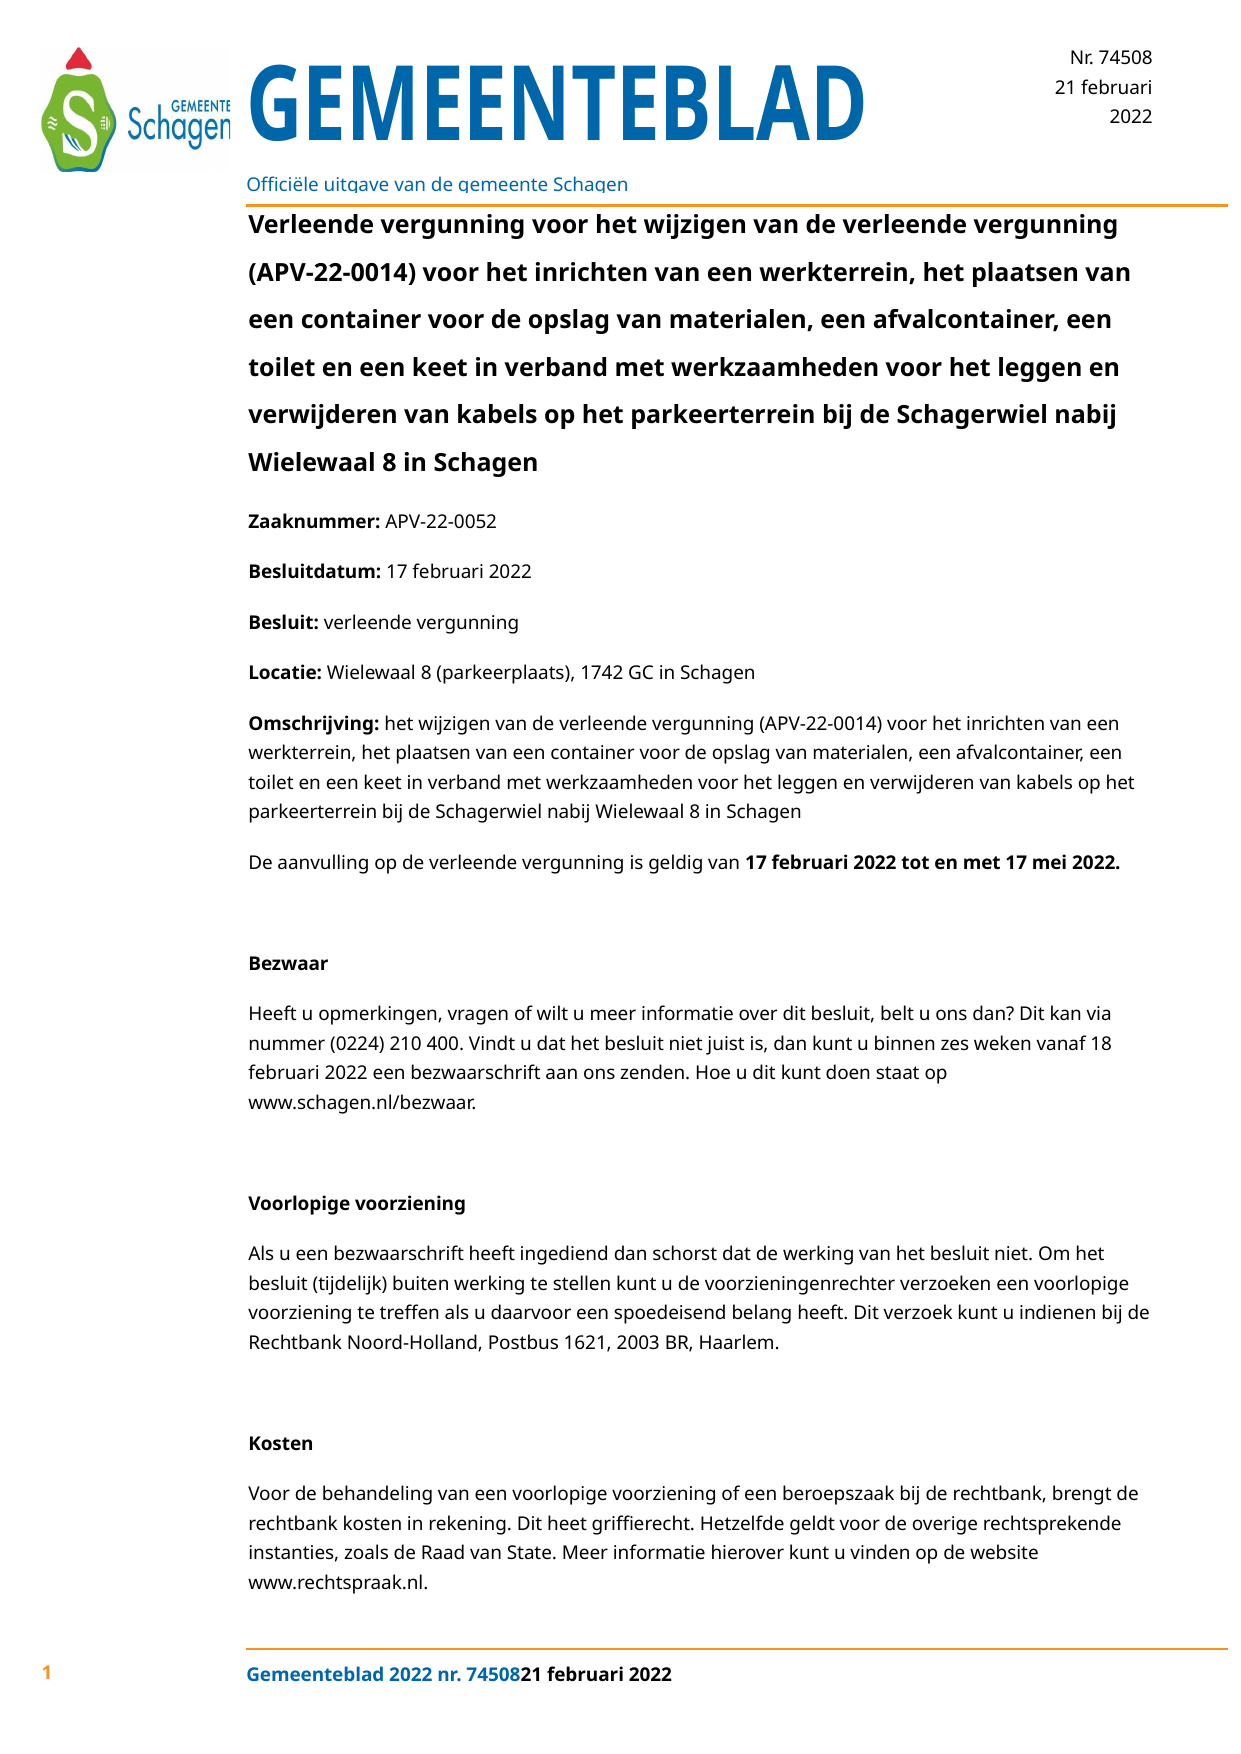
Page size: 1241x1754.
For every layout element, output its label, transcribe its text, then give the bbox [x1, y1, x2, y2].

text Omschrijving: het wijzigen van de verleende vergunning (APV-22-0014) voor het inrichten van een werkterrein, het plaatsen van een container voor de opslag van materialen, een afvalcontainer, een toilet en een keet in verband met werkzaamheden voor het leggen en verwijderen van kabels op het parkeerterrein bij de Schagerwiel nabij Wielewaal 8 in Schagen [248, 710, 1152, 824]
text Bezwaar [248, 950, 1152, 976]
text Kosten [248, 1430, 1152, 1456]
text De aanvulling op de verleende vergunning is geldig van 17 februari 2022 tot en met 17 mei 2022. [248, 849, 1152, 875]
text Verleende vergunning voor het wijzigen van de verleende vergunning (APV-22-0014) voor het inrichten van een werkterrein, het plaatsen van een container voor de opslag van materialen, een afvalcontainer, een toilet en een keet in verband met werkzaamheden voor het leggen en verwijderen van kabels op het parkeerterrein bij de Schagerwiel nabij Wielewaal 8 in Schagen [248, 207, 1152, 479]
text Heeft u opmerkingen, vragen of wilt u meer informatie over dit besluit, belt u ons dan? Dit kan via nummer (0224) 210 400. Vindt u dat het besluit niet juist is, dan kunt u binnen zes weken vanaf 18 februari 2022 een bezwaarschrift aan ons zenden. Hoe u dit kunt doen staat op www.schagen.nl/bezwaar. [248, 1000, 1152, 1115]
text Besluitdatum: 17 februari 2022 [248, 559, 1152, 584]
text Als u een bezwaarschrift heeft ingediend dan schorst dat de werking van het besluit niet. Om het besluit (tijdelijk) buiten werking te stellen kunt u de voorzieningenrechter verzoeken een voorlopige voorziening te treffen als u daarvoor een spoedeisend belang heeft. Dit verzoek kunt u indienen bij de Rechtbank Noord-Holland, Postbus 1621, 2003 BR, Haarlem. [248, 1240, 1152, 1355]
text Voor de behandeling van een voorlopige voorziening of een beroepszaak bij de rechtbank, brengt de rechtbank kosten in rekening. Dit heet griffierecht. Hetzelfde geldt voor de overige rechtsprekende instanties, zoals de Raad van State. Meer informatie hierover kunt u vinden op de website www.rechtspraak.nl. [248, 1480, 1152, 1595]
text Besluit: verleende vergunning [248, 609, 1152, 635]
picture [41, 47, 231, 172]
text Locatie: Wielewaal 8 (parkeerplaats), 1742 GC in Schagen [248, 659, 1152, 685]
text Voorlopige voorziening [248, 1190, 1152, 1216]
text Zaaknummer: APV-22-0052 [248, 508, 1152, 534]
